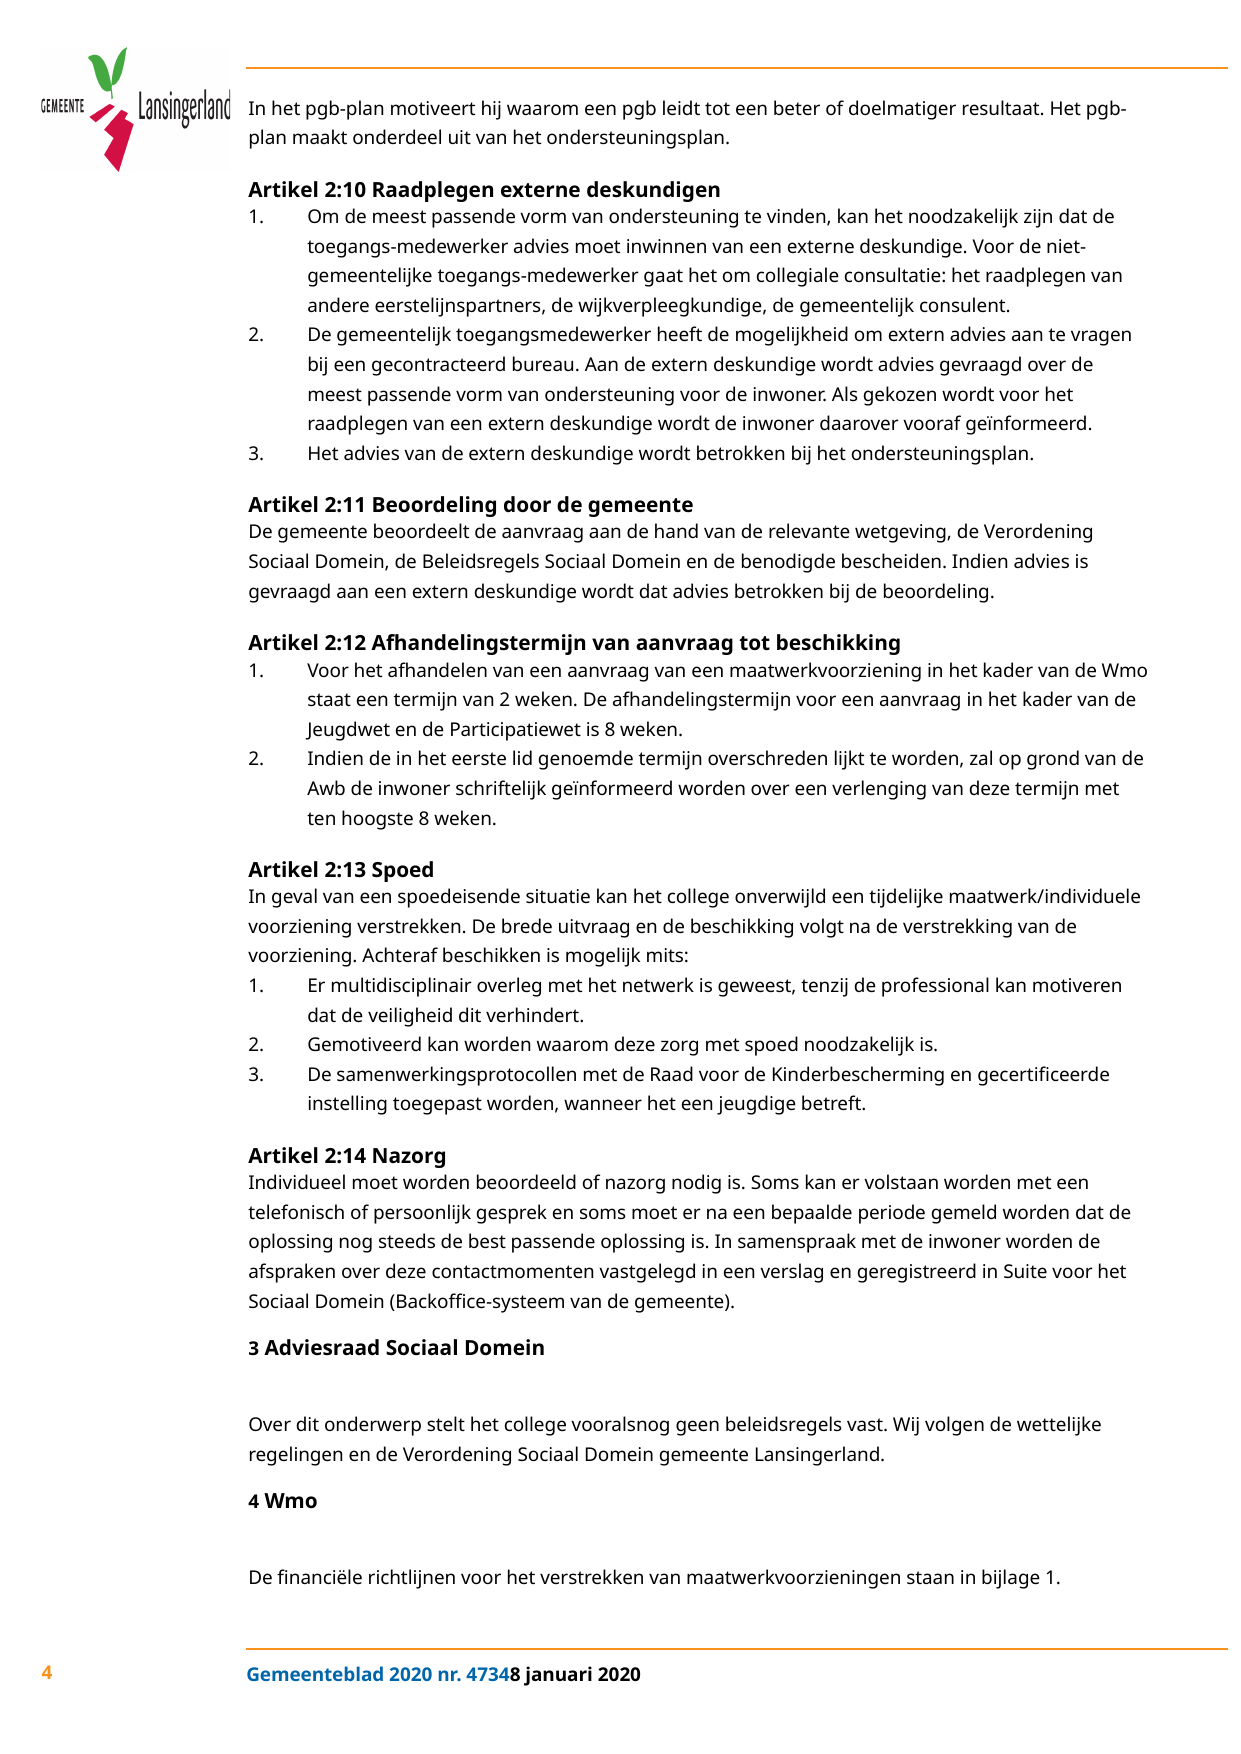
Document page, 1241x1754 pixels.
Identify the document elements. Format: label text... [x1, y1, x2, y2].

text In het pgb-plan motiveert hij waarom een pgb leidt tot een beter of doelmatiger resultaat. Het pgb-plan maakt onderdeel uit van het ondersteuningsplan. [248, 95, 1152, 150]
text Artikel 2:14 Nazorg [248, 1141, 1152, 1169]
text 4 Wmo [248, 1486, 1152, 1515]
list Voor het afhandelen van een aanvraag van een maatwerkvoorziening in het kader van de Wmo staat een termijn van 2 weken. De afhandelingstermijn voor een aanvraag in het kader van de Jeugdwet en de Participatiewet is 8 weken. [248, 657, 1152, 742]
text Artikel 2:12 Afhandelingstermijn van aanvraag tot beschikking [248, 628, 1152, 657]
text Individueel moet worden beoordeeld of nazorg nodig is. Soms kan er volstaan worden met een telefonisch of persoonlijk gesprek en soms moet er na een bepaalde periode gemeld worden dat de oplossing nog steeds de best passende oplossing is. In samenspraak met de inwoner worden de afspraken over deze contactmomenten vastgelegd in een verslag en geregistreerd in Suite voor het Sociaal Domein (Backoffice-systeem van de gemeente). [248, 1169, 1152, 1313]
list Het advies van de extern deskundige wordt betrokken bij het ondersteuningsplan. [248, 440, 1152, 466]
list Indien de in het eerste lid genoemde termijn overschreden lijkt te worden, zal op grond van de Awb de inwoner schriftelijk geïnformeerd worden over een verlenging van deze termijn met ten hoogste 8 weken. [248, 746, 1152, 830]
list De samenwerkingsprotocollen met de Raad voor de Kinderbescherming en gecertificeerde instelling toegepast worden, wanneer het een jeugdige betreft. [248, 1061, 1152, 1116]
text Artikel 2:10 Raadplegen externe deskundigen [248, 175, 1152, 203]
list De gemeentelijk toegangsmedewerker heeft de mogelijkheid om extern advies aan te vragen bij een gecontracteerd bureau. Aan de extern deskundige wordt advies gevraagd over de meest passende vorm van ondersteuning voor de inwoner. Als gekozen wordt voor het raadplegen van een extern deskundige wordt de inwoner daarover vooraf geïnformeerd. [248, 322, 1152, 436]
text Over dit onderwerp stelt het college vooralsnog geen beleidsregels vast. Wij volgen de wettelijke regelingen en de Verordening Sociaal Domein gemeente Lansingerland. [248, 1411, 1152, 1466]
text In geval van een spoedeisende situatie kan het college onverwijld een tijdelijke maatwerk/individuele voorziening verstrekken. De brede uitvraag en de beschikking volgt na de verstrekking van de voorziening. Achteraf beschikken is mogelijk mits: [248, 883, 1152, 968]
text De gemeente beoordeelt de aanvraag aan de hand van de relevante wetgeving, de Verordening Sociaal Domein, de Beleidsregels Sociaal Domein en de benodigde bescheiden. Indien advies is gevraagd aan een extern deskundige wordt dat advies betrokken bij de beoordeling. [248, 519, 1152, 604]
picture [41, 47, 231, 172]
text Artikel 2:11 Beoordeling door de gemeente [248, 490, 1152, 519]
text De financiële richtlijnen voor het verstrekken van maatwerkvoorzieningen staan in bijlage 1. [248, 1564, 1152, 1590]
list Er multidisciplinair overleg met het netwerk is geweest, tenzij de professional kan motiveren dat de veiligheid dit verhindert. [248, 972, 1152, 1028]
text 3 Adviesraad Sociaal Domein [248, 1333, 1152, 1362]
list Om de meest passende vorm van ondersteuning te vinden, kan het noodzakelijk zijn dat de toegangs-medewerker advies moet inwinnen van een externe deskundige. Voor de niet-gemeentelijke toegangs-medewerker gaat het om collegiale consultatie: het raadplegen van andere eerstelijnspartners, de wijkverpleegkundige, de gemeentelijk consulent. [248, 203, 1152, 318]
list Gemotiveerd kan worden waarom deze zorg met spoed noodzakelijk is. [248, 1031, 1152, 1057]
text Artikel 2:13 Spoed [248, 855, 1152, 883]
